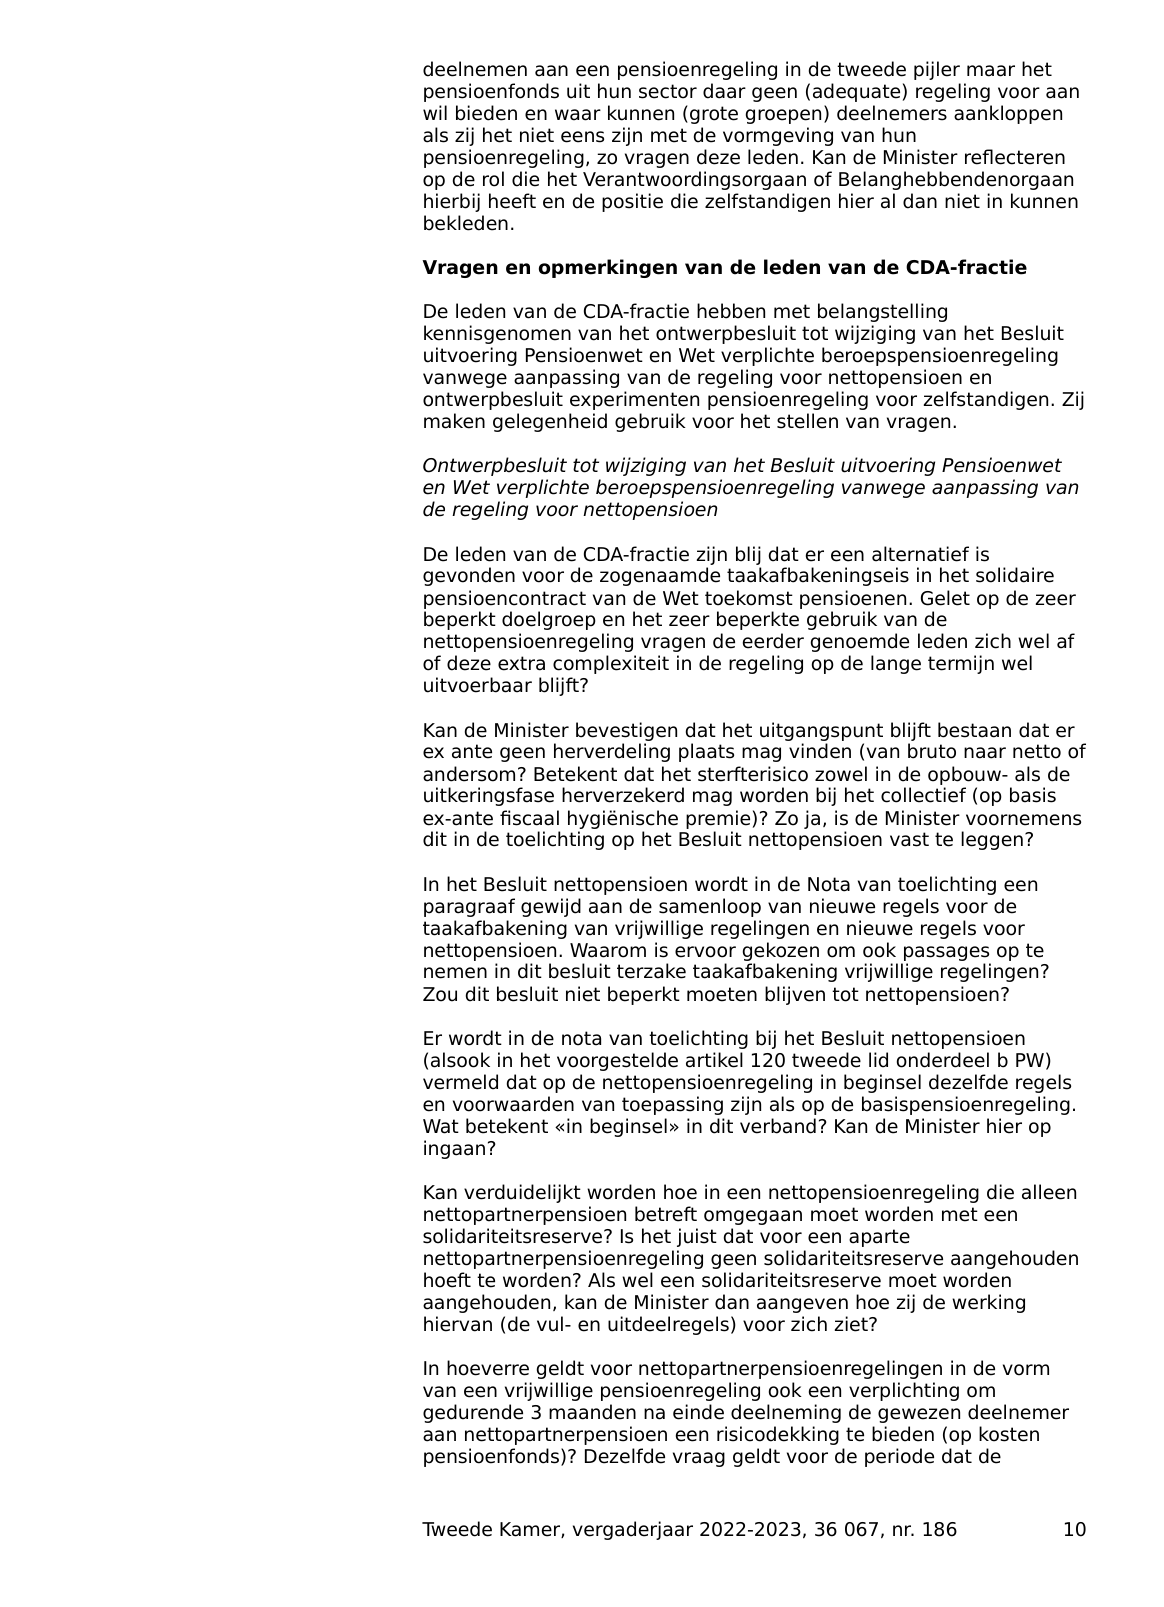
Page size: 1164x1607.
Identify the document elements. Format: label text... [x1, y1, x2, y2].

text Kan de Minister bevestigen dat het uitgangspunt blijft bestaan dat er ex ante geen herverdeling plaats mag vinden (van bruto naar netto of andersom? Betekent dat het sterfterisico zowel in de opbouw- als de uitkeringsfase herverzekerd mag worden bij het collectief (op basis ex-ante fiscaal hygiënische premie)? Zo ja, is de Minister voornemens dit in de toelichting op het Besluit nettopensioen vast te leggen? [422, 719, 1087, 851]
text De leden van de CDA-fractie zijn blij dat er een alternatief is gevonden voor de zogenaamde taakafbakeningseis in het solidaire pensioencontract van de Wet toekomst pensioenen. Gelet op de zeer beperkt doelgroep en het zeer beperkte gebruik van de nettopensioenregeling vragen de eerder genoemde leden zich wel af of deze extra complexiteit in de regeling op de lange termijn wel uitvoerbaar blijft? [422, 543, 1087, 697]
subtitle Vragen en opmerkingen van de leden van de CDA-fractie [422, 257, 1087, 279]
subtitle Ontwerpbesluit tot wijziging van het Besluit uitvoering Pensioenwet en Wet verplichte beroepspensioenregeling vanwege aanpassing van de regeling voor nettopensioen [422, 455, 1087, 521]
text deelnemen aan een pensioenregeling in de tweede pijler maar het pensioenfonds uit hun sector daar geen (adequate) regeling voor aan wil bieden en waar kunnen (grote groepen) deelnemers aankloppen als zij het niet eens zijn met de vormgeving van hun pensioenregeling, zo vragen deze leden. Kan de Minister reflecteren op de rol die het Verantwoordingsorgaan of Belanghebbendenorgaan hierbij heeft en de positie die zelfstandigen hier al dan niet in kunnen bekleden. [422, 59, 1087, 235]
text In het Besluit nettopensioen wordt in de Nota van toelichting een paragraaf gewijd aan de samenloop van nieuwe regels voor de taakafbakening van vrijwillige regelingen en nieuwe regels voor nettopensioen. Waarom is ervoor gekozen om ook passages op te nemen in dit besluit terzake taakafbakening vrijwillige regelingen? Zou dit besluit niet beperkt moeten blijven tot nettopensioen? [422, 873, 1087, 1005]
text Kan verduidelijkt worden hoe in een nettopensioenregeling die alleen nettopartnerpensioen betreft omgegaan moet worden met een solidariteitsreserve? Is het juist dat voor een aparte nettopartnerpensioenregeling geen solidariteitsreserve aangehouden hoeft te worden? Als wel een solidariteitsreserve moet worden aangehouden, kan de Minister dan aangeven hoe zij de werking hiervan (de vul- en uitdeelregels) voor zich ziet? [422, 1182, 1087, 1336]
text De leden van de CDA-fractie hebben met belangstelling kennisgenomen van het ontwerpbesluit tot wijziging van het Besluit uitvoering Pensioenwet en Wet verplichte beroepspensioenregeling vanwege aanpassing van de regeling voor nettopensioen en ontwerpbesluit experimenten pensioenregeling voor zelfstandigen. Zij maken gelegenheid gebruik voor het stellen van vragen. [422, 301, 1087, 433]
text Er wordt in de nota van toelichting bij het Besluit nettopensioen (alsook in het voorgestelde artikel 120 tweede lid onderdeel b PW) vermeld dat op de nettopensioenregeling in beginsel dezelfde regels en voorwaarden van toepassing zijn als op de basispensioenregeling. Wat betekent «in beginsel» in dit verband? Kan de Minister hier op ingaan? [422, 1028, 1087, 1159]
text In hoeverre geldt voor nettopartnerpensioenregelingen in de vorm van een vrijwillige pensioenregeling ook een verplichting om gedurende 3 maanden na einde deelneming de gewezen deelnemer aan nettopartnerpensioen een risicodekking te bieden (op kosten pensioenfonds)? Dezelfde vraag geldt voor de periode dat de [422, 1358, 1087, 1468]
